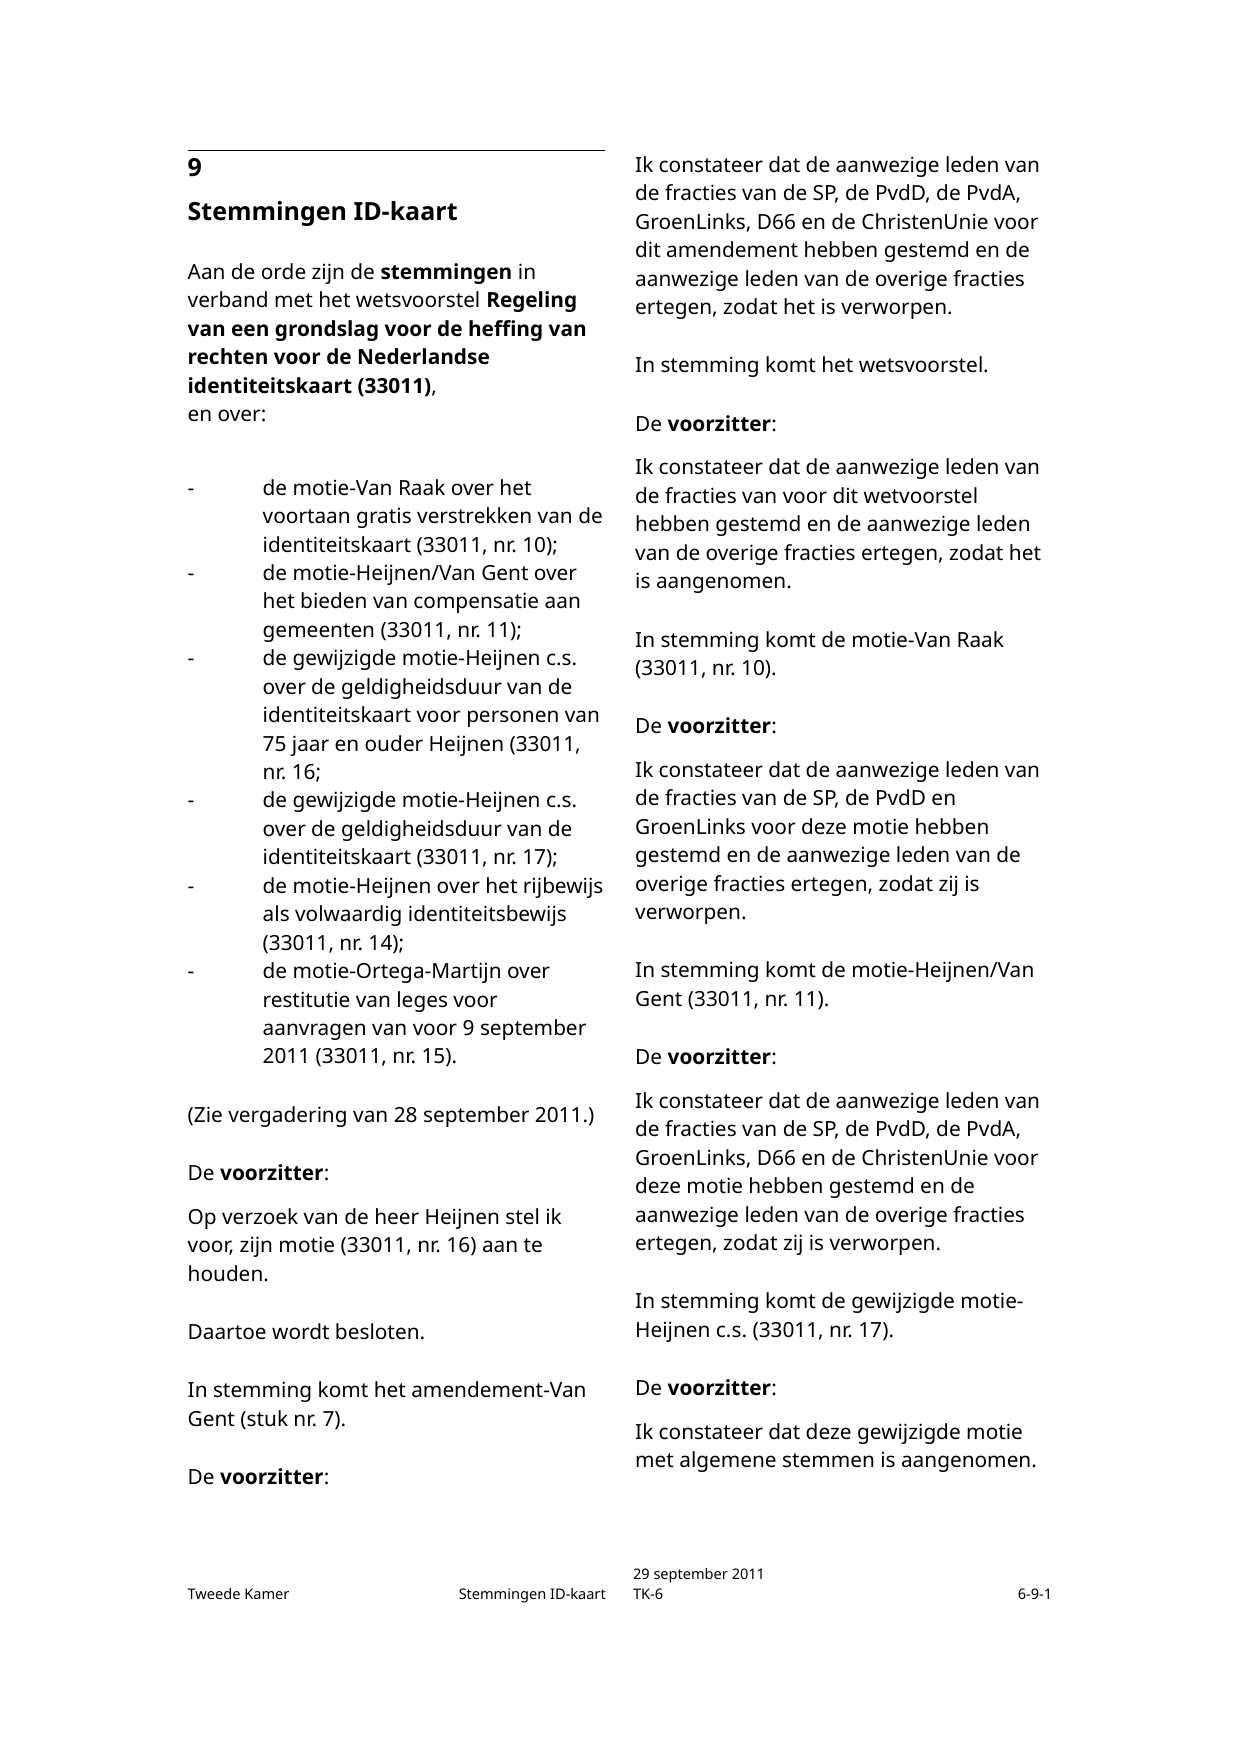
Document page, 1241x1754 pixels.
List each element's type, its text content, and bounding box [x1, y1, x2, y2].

text Stemmingen ID-kaart [187, 193, 605, 227]
text Ik constateer dat de aanwezige leden van de fracties van voor dit wetvoorstel hebben gestemd en de aanwezige leden van de overige fracties ertegen, zodat het is aangenomen. [635, 452, 1053, 595]
list de motie-Van Raak over het voortaan gratis verstrekken van de identiteitskaart (33011, nr. 10); [187, 473, 605, 558]
list de gewijzigde motie-Heijnen c.s. over de geldigheidsduur van de identiteitskaart (33011, nr. 17); [187, 786, 605, 871]
text De voorzitter: [635, 712, 1053, 740]
text In stemming komt de gewijzigde motie-Heijnen c.s. (33011, nr. 17). [635, 1287, 1053, 1343]
text In stemming komt het wetsvoorstel. [635, 351, 1053, 379]
text Ik constateer dat de aanwezige leden van de fracties van de SP, de PvdD en GroenLinks voor deze motie hebben gestemd en de aanwezige leden van de overige fracties ertegen, zodat zij is verworpen. [635, 755, 1053, 926]
text 9 [187, 151, 605, 184]
text De voorzitter: [635, 1042, 1053, 1071]
text In stemming komt de motie-Van Raak (33011, nr. 10). [635, 625, 1053, 682]
text (Zie vergadering van 28 september 2011.) [187, 1100, 605, 1128]
text In stemming komt het amendement-Van Gent (stuk nr. 7). [187, 1376, 605, 1432]
list de motie-Heijnen over het rijbewijs als volwaardig identiteitsbewijs (33011, nr. 14); [187, 871, 605, 956]
list de gewijzigde motie-Heijnen c.s. over de geldigheidsduur van de identiteitskaart voor personen van 75 jaar en ouder Heijnen (33011, nr. 16; [187, 643, 605, 786]
text Ik constateer dat de aanwezige leden van de fracties van de SP, de PvdD, de PvdA, GroenLinks, D66 en de ChristenUnie voor dit amendement hebben gestemd en de aanwezige leden van de overige fracties ertegen, zodat het is verworpen. [635, 150, 1053, 321]
text Op verzoek van de heer Heijnen stel ik voor, zijn motie (33011, nr. 16) aan te houden. [187, 1202, 605, 1287]
text Daartoe wordt besloten. [187, 1317, 605, 1346]
text De voorzitter: [635, 1373, 1053, 1402]
text De voorzitter: [187, 1158, 605, 1187]
text In stemming komt de motie-Heijnen/Van Gent (33011, nr. 11). [635, 956, 1053, 1012]
text Ik constateer dat deze gewijzigde motie met algemene stemmen is aangenomen. [635, 1417, 1053, 1474]
text Aan de orde zijn de stemmingen in verband met het wetsvoorstel Regeling van een grondslag voor de heffing van rechten voor de Nederlandse identiteitskaart (33011), [187, 257, 605, 399]
list de motie-Heijnen/Van Gent over het bieden van compensatie aan gemeenten (33011, nr. 11); [187, 558, 605, 643]
text De voorzitter: [635, 409, 1053, 437]
text De voorzitter: [187, 1462, 605, 1491]
text en over: [187, 399, 605, 428]
list de motie-Ortega-Martijn over restitutie van leges voor aanvragen van voor 9 september 2011 (33011, nr. 15). [187, 956, 605, 1070]
text Ik constateer dat de aanwezige leden van de fracties van de SP, de PvdD, de PvdA, GroenLinks, D66 en de ChristenUnie voor deze motie hebben gestemd en de aanwezige leden van de overige fracties ertegen, zodat zij is verworpen. [635, 1086, 1053, 1257]
